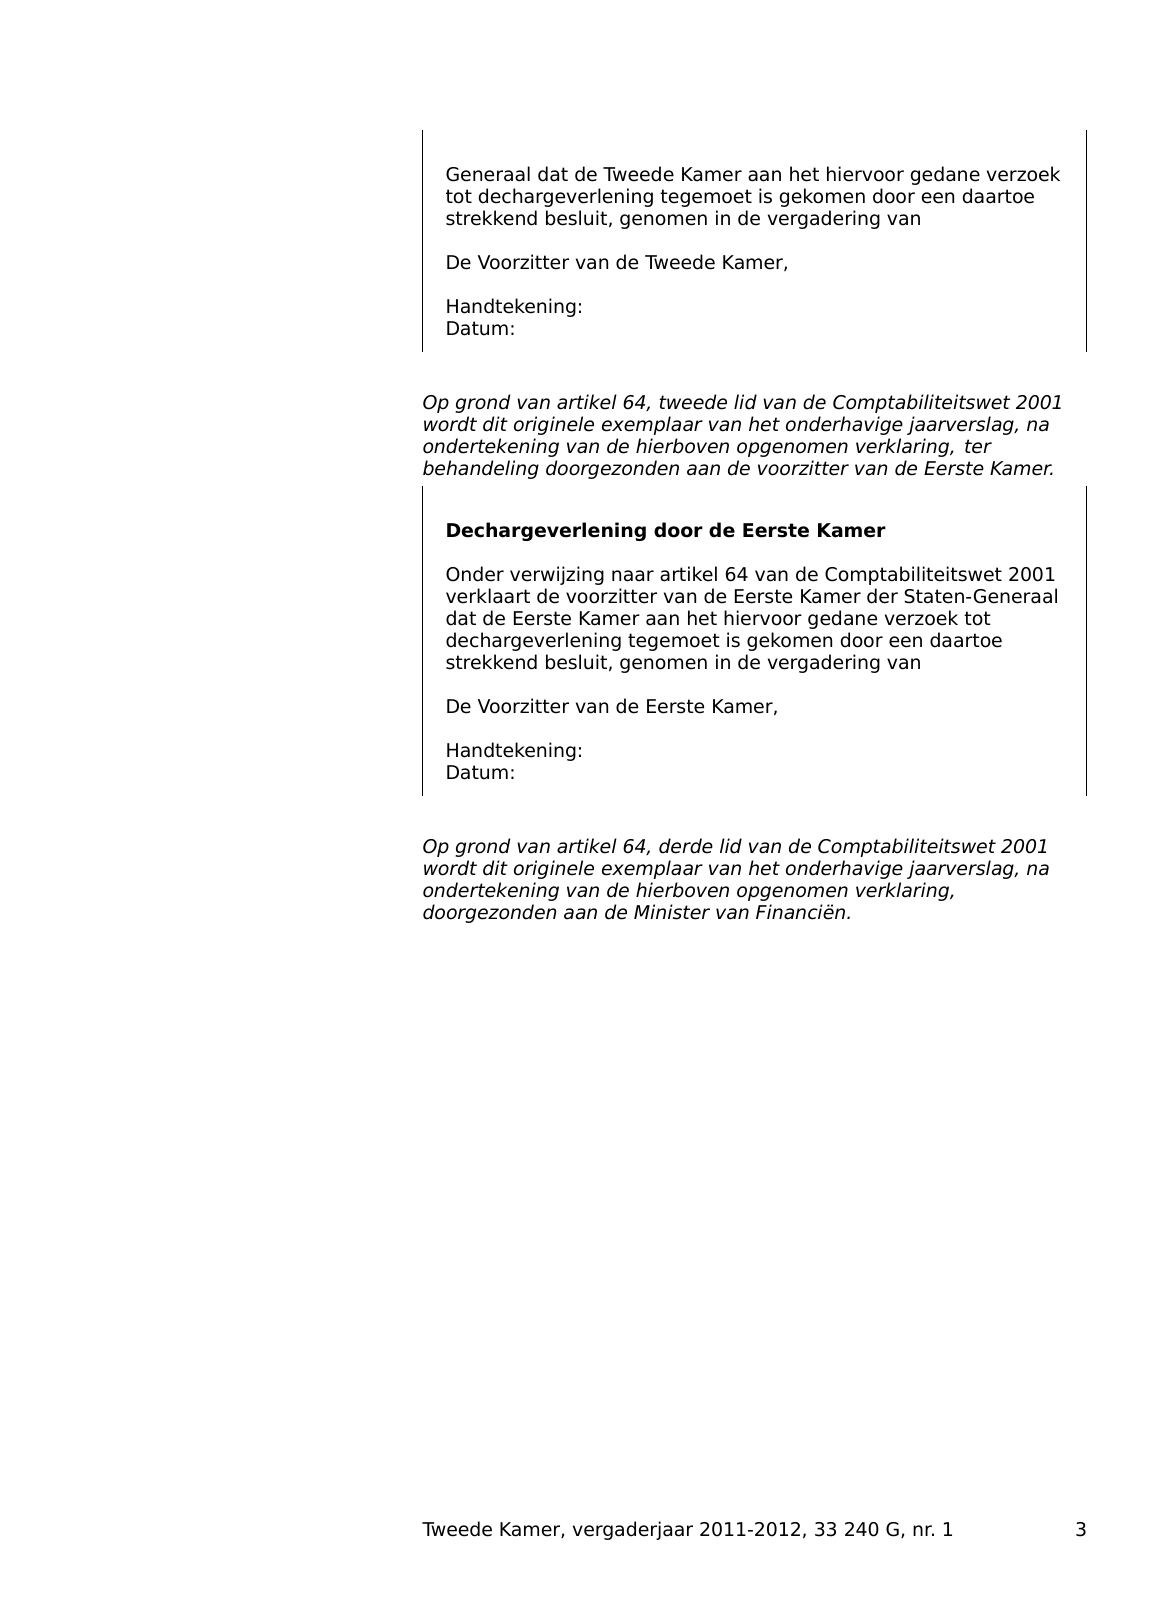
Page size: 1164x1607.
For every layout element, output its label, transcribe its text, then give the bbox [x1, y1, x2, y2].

text Op grond van artikel 64, tweede lid van de Comptabiliteitswet 2001 wordt dit originele exemplaar van het onderhavige jaarverslag, na ondertekening van de hierboven opgenomen verklaring, ter behandeling doorgezonden aan de voorzitter van de Eerste Kamer. [422, 392, 1087, 480]
table_header Generaal dat de Tweede Kamer aan het hiervoor gedane verzoek tot dechargeverlening tegemoet is gekomen door een daartoe strekkend besluit, genomen in de vergadering van De Voorzitter van de Tweede Kamer, Handtekening: Datum: [423, 130, 1086, 352]
text Op grond van artikel 64, derde lid van de Comptabiliteitswet 2001 wordt dit originele exemplaar van het onderhavige jaarverslag, na ondertekening van de hierboven opgenomen verklaring, doorgezonden aan de Minister van Financiën. [422, 836, 1087, 923]
table_header Dechargeverlening door de Eerste Kamer Onder verwijzing naar artikel 64 van de Comptabiliteitswet 2001 verklaart de voorzitter van de Eerste Kamer der Staten-Generaal dat de Eerste Kamer aan het hiervoor gedane verzoek tot dechargeverlening tegemoet is gekomen door een daartoe strekkend besluit, genomen in de vergadering van De Voorzitter van de Eerste Kamer, Handtekening: Datum: [423, 486, 1086, 796]
